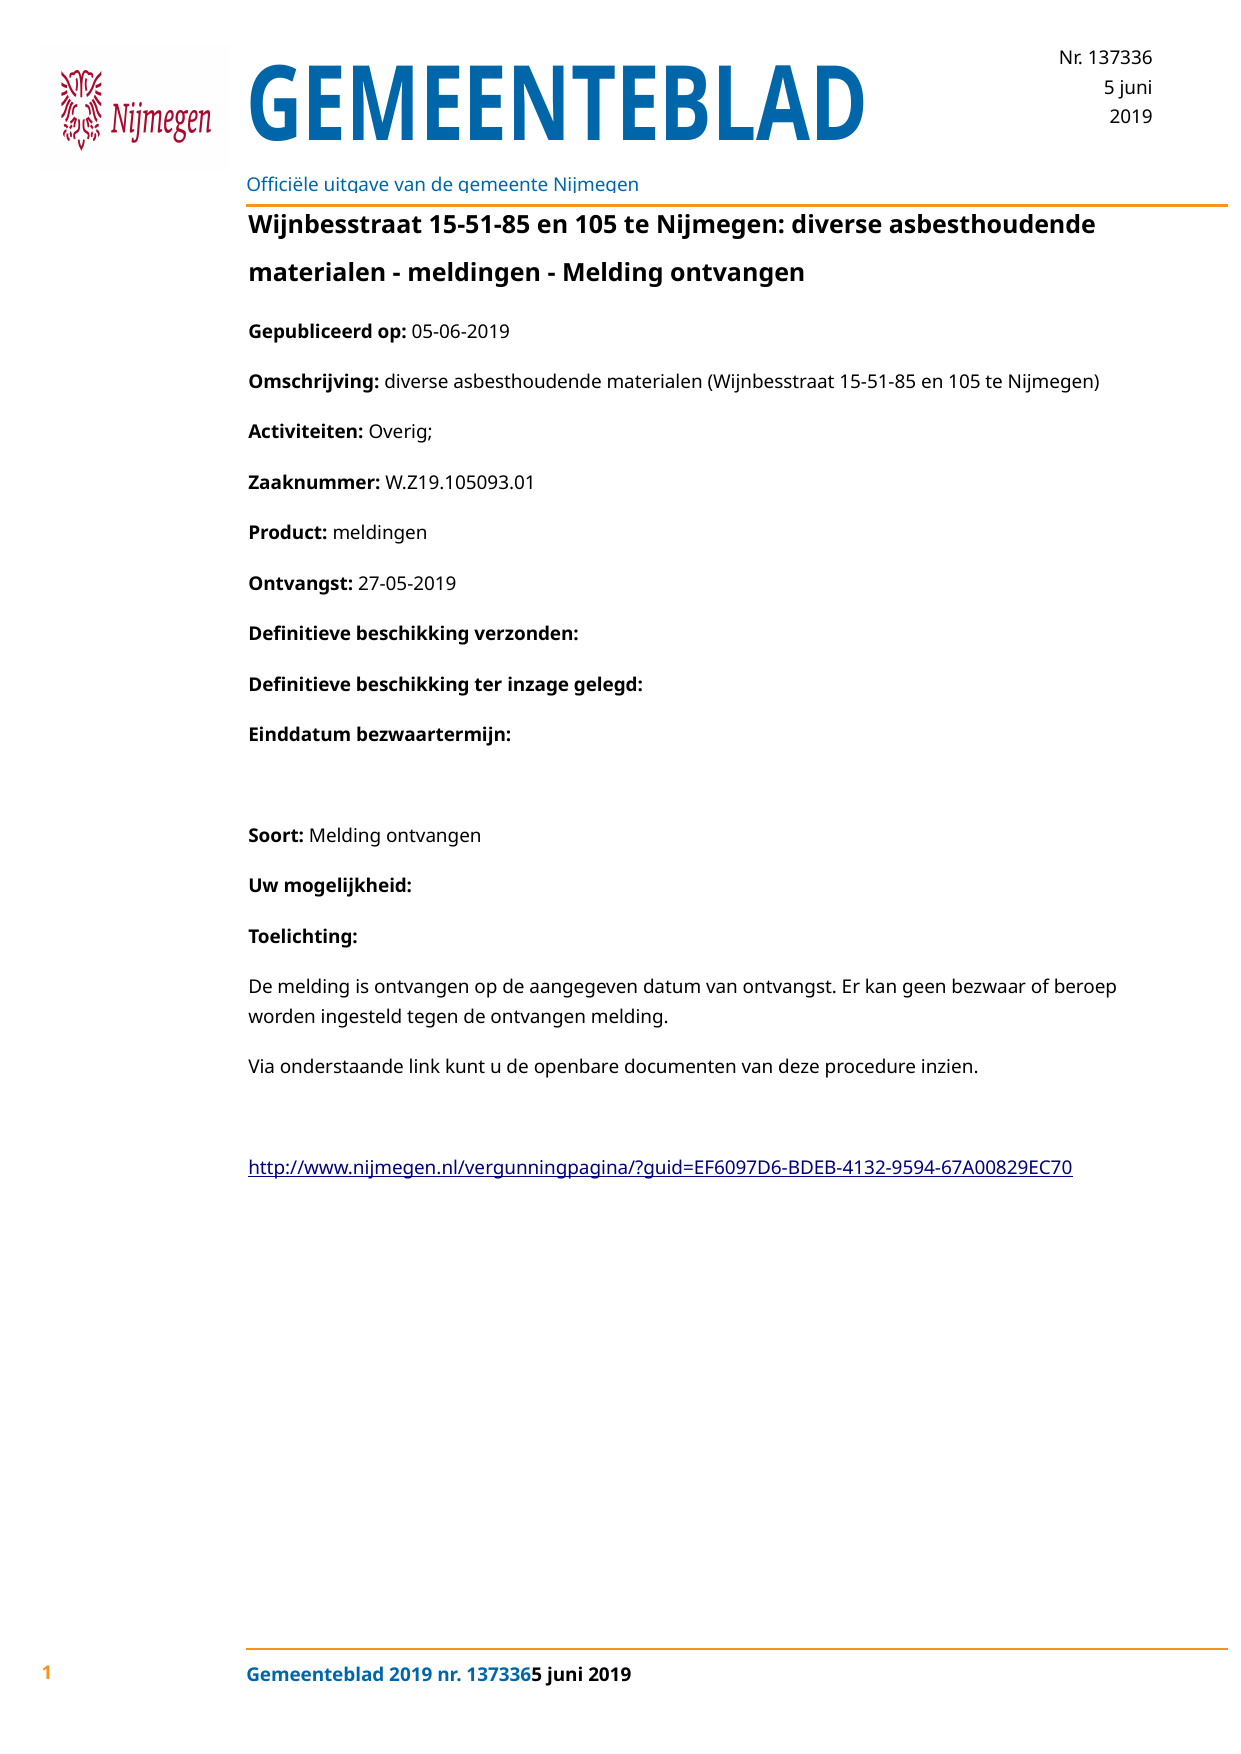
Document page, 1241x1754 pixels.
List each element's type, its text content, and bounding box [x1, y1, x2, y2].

text Wijnbesstraat 15-51-85 en 105 te Nijmegen: diverse asbesthoudende materialen - meldingen - Melding ontvangen [248, 207, 1152, 288]
picture [41, 47, 231, 172]
text Uw mogelijkheid: [248, 872, 1152, 898]
text Definitieve beschikking verzonden: [248, 620, 1152, 646]
text Product: meldingen [248, 519, 1152, 545]
text Via onderstaande link kunt u de openbare documenten van deze procedure inzien. [248, 1053, 1152, 1079]
text Definitieve beschikking ter inzage gelegd: [248, 671, 1152, 697]
text Soort: Melding ontvangen [248, 822, 1152, 848]
text Toelichting: [248, 923, 1152, 949]
text Einddatum bezwaartermijn: [248, 721, 1152, 747]
text Activiteiten: Overig; [248, 419, 1152, 444]
text Gepubliceerd op: 05-06-2019 [248, 318, 1152, 344]
text De melding is ontvangen op de aangegeven datum van ontvangst. Er kan geen bezwaar of beroep worden ingesteld tegen de ontvangen melding. [248, 973, 1152, 1029]
text Zaaknummer: W.Z19.105093.01 [248, 469, 1152, 495]
text http://www.nijmegen.nl/vergunningpagina/?guid=EF6097D6-BDEB-4132-9594-67A00829EC70 [248, 1154, 1152, 1180]
text Ontvangst: 27-05-2019 [248, 570, 1152, 596]
text Omschrijving: diverse asbesthoudende materialen (Wijnbesstraat 15-51-85 en 105 te Nijmegen) [248, 368, 1152, 394]
